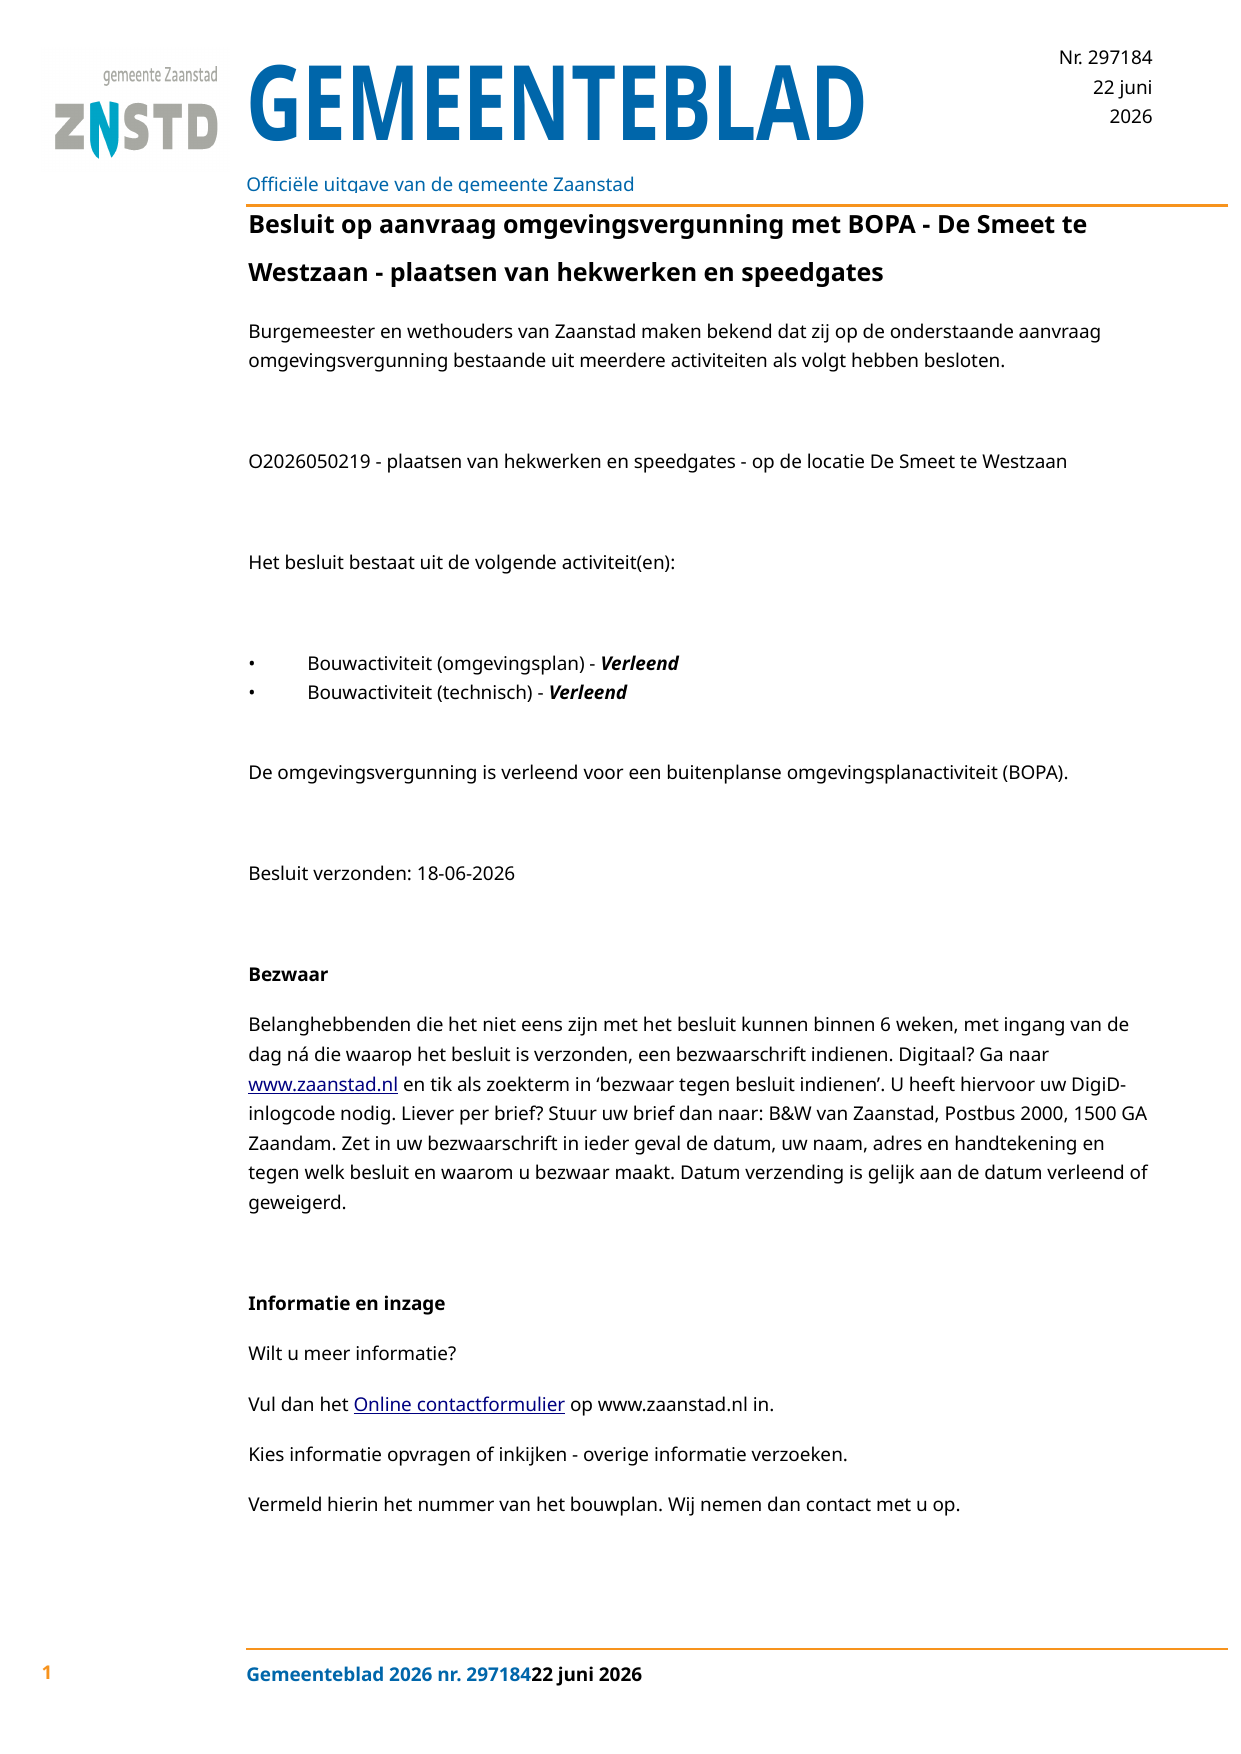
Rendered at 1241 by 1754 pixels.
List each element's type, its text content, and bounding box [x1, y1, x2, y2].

text Informatie en inzage [248, 1290, 1152, 1316]
text Vermeld hierin het nummer van het bouwplan. Wij nemen dan contact met u op. [248, 1492, 1152, 1517]
text O2026050219 - plaatsen van hekwerken en speedgates - op de locatie De Smeet te Westzaan [248, 448, 1152, 474]
text Bezwaar [248, 961, 1152, 987]
list Bouwactiviteit (omgevingsplan) - Verleend [248, 650, 1152, 676]
text Wilt u meer informatie? [248, 1340, 1152, 1366]
text Het besluit bestaat uit de volgende activiteit(en): [248, 549, 1152, 575]
list Bouwactiviteit (technisch) - Verleend [248, 679, 1152, 705]
text Kies informatie opvragen of inkijken - overige informatie verzoeken. [248, 1441, 1152, 1467]
text De omgevingsvergunning is verleend voor een buitenplanse omgevingsplanactiviteit (BOPA). [248, 759, 1152, 785]
text Burgemeester en wethouders van Zaanstad maken bekend dat zij op de onderstaande aanvraag omgevingsvergunning bestaande uit meerdere activiteiten als volgt hebben besloten. [248, 318, 1152, 373]
text Vul dan het Online contactformulier op www.zaanstad.nl in. [248, 1391, 1152, 1417]
text Besluit op aanvraag omgevingsvergunning met BOPA - De Smeet te Westzaan - plaatsen van hekwerken en speedgates [248, 207, 1152, 288]
picture [41, 47, 231, 172]
text Belanghebbenden die het niet eens zijn met het besluit kunnen binnen 6 weken, met ingang van de dag ná die waarop het besluit is verzonden, een bezwaarschrift indienen. Digitaal? Ga naar www.zaanstad.nl en tik als zoekterm in ‘bezwaar tegen besluit indienen’. U heeft hiervoor uw DigiD-inlogcode nodig. Liever per brief? Stuur uw brief dan naar: B&W van Zaanstad, Postbus 2000, 1500 GA Zaandam. Zet in uw bezwaarschrift in ieder geval de datum, uw naam, adres en handtekening en tegen welk besluit en waarom u bezwaar maakt. Datum verzending is gelijk aan de datum verleend of geweigerd. [248, 1012, 1152, 1215]
text Besluit verzonden: 18-06-2026 [248, 860, 1152, 886]
